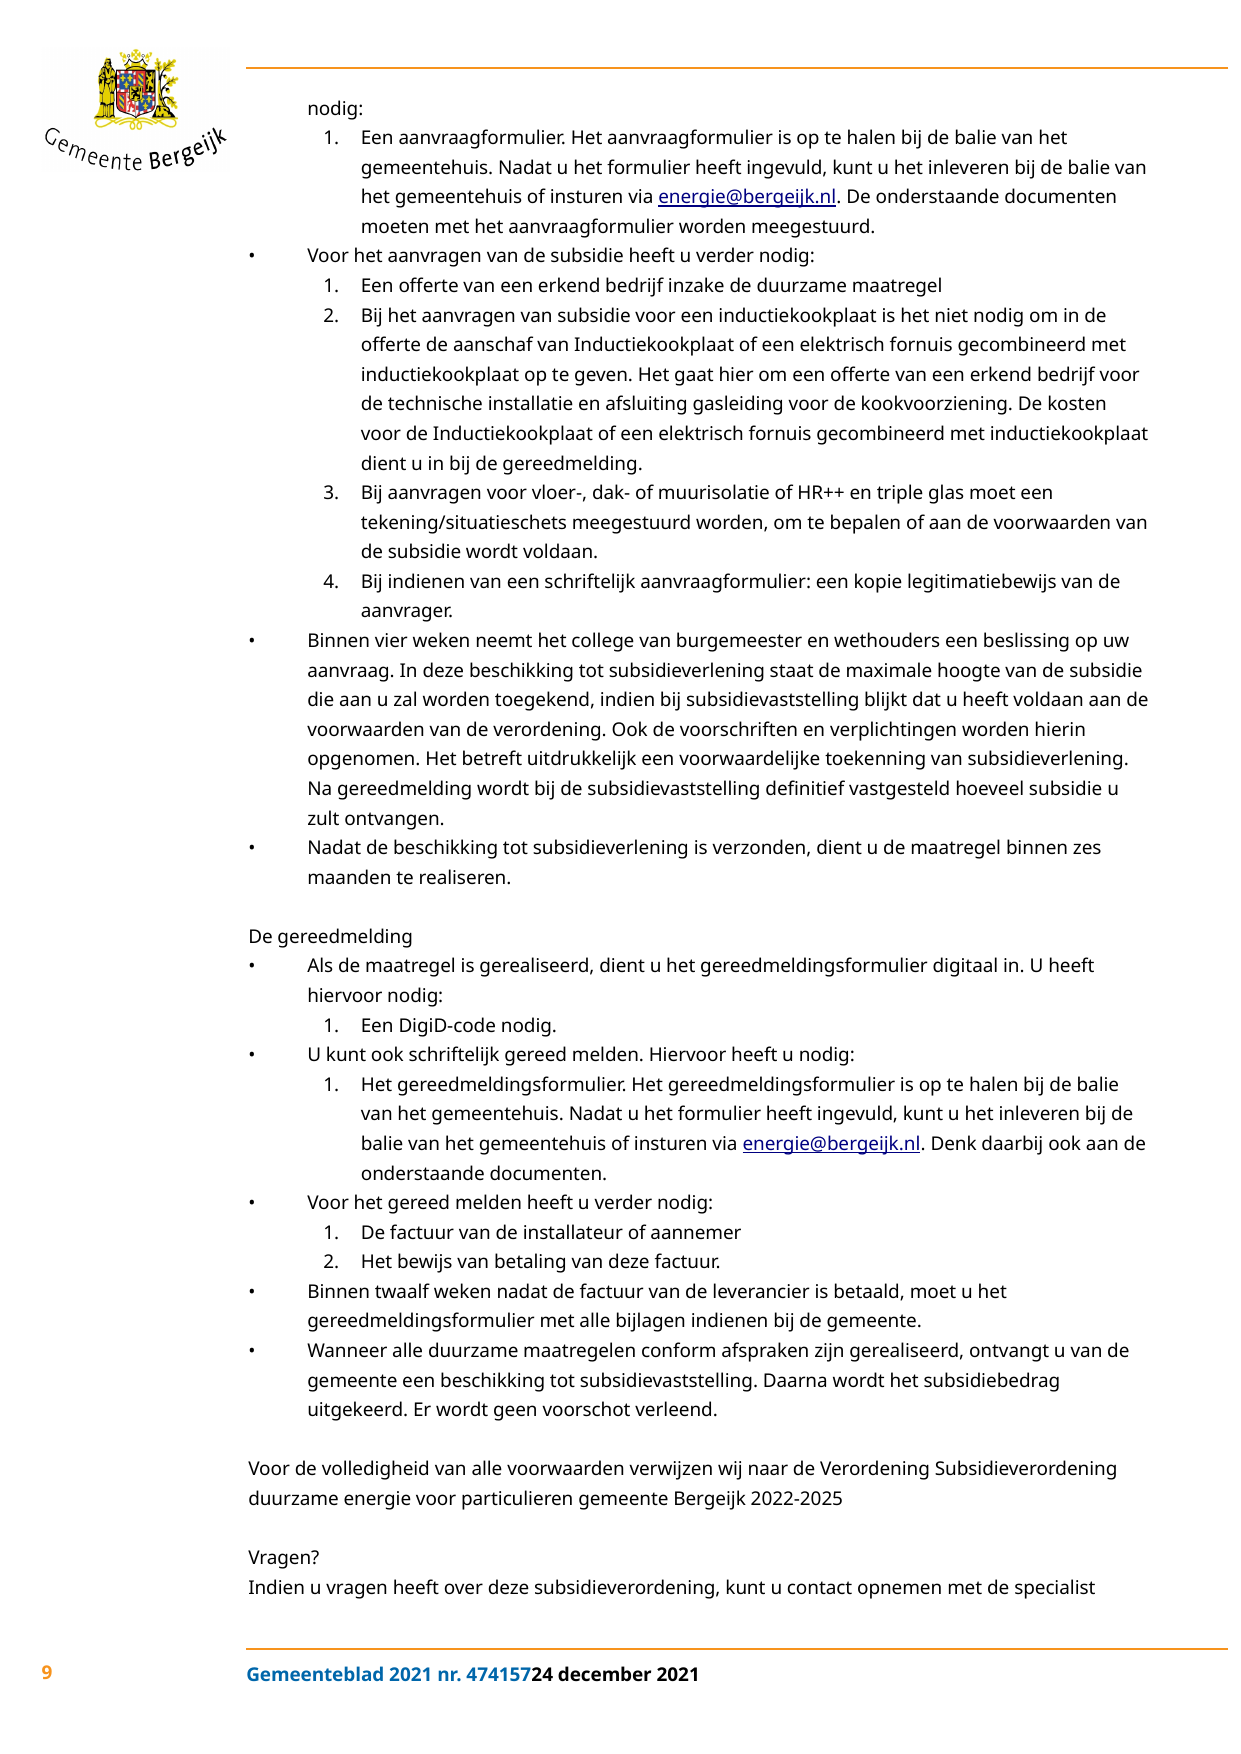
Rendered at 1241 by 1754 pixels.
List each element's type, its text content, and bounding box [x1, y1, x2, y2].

list nodig: [248, 95, 1152, 121]
list Het bewijs van betaling van deze factuur. [323, 1248, 1152, 1274]
list Het gereedmeldingsformulier. Het gereedmeldingsformulier is op te halen bij de balie van het gemeentehuis. Nadat u het formulier heeft ingevuld, kunt u het inleveren bij de balie van het gemeentehuis of insturen via energie@bergeijk.nl. Denk daarbij ook aan de onderstaande documenten. [323, 1071, 1152, 1186]
list Binnen vier weken neemt het college van burgemeester en wethouders een beslissing op uw aanvraag. In deze beschikking tot subsidieverlening staat de maximale hoogte van de subsidie die aan u zal worden toegekend, indien bij subsidievaststelling blijkt dat u heeft voldaan aan de voorwaarden van de verordening. Ook de voorschriften en verplichtingen worden hierin opgenomen. Het betreft uitdrukkelijk een voorwaardelijke toekenning van subsidieverlening. Na gereedmelding wordt bij de subsidievaststelling definitief vastgesteld hoeveel subsidie u zult ontvangen. [248, 627, 1152, 831]
list Een aanvraagformulier. Het aanvraagformulier is op te halen bij de balie van het gemeentehuis. Nadat u het formulier heeft ingevuld, kunt u het inleveren bij de balie van het gemeentehuis of insturen via energie@bergeijk.nl. De onderstaande documenten moeten met het aanvraagformulier worden meegestuurd. [323, 124, 1152, 239]
list Binnen twaalf weken nadat de factuur van de leverancier is betaald, moet u het gereedmeldingsformulier met alle bijlagen indienen bij de gemeente. [248, 1278, 1152, 1333]
list Wanneer alle duurzame maatregelen conform afspraken zijn gerealiseerd, ontvangt u van de gemeente een beschikking tot subsidievaststelling. Daarna wordt het subsidiebedrag uitgekeerd. Er wordt geen voorschot verleend. [248, 1337, 1152, 1422]
text Voor de volledigheid van alle voorwaarden verwijzen wij naar de Verordening Subsidieverordening duurzame energie voor particulieren gemeente Bergeijk 2022-2025 [248, 1456, 1152, 1511]
list U kunt ook schriftelijk gereed melden. Hiervoor heeft u nodig: [248, 1041, 1152, 1067]
list Bij indienen van een schriftelijk aanvraagformulier: een kopie legitimatiebewijs van de aanvrager. [323, 568, 1152, 623]
list Als de maatregel is gerealiseerd, dient u het gereedmeldingsformulier digitaal in. U heeft hiervoor nodig: [248, 953, 1152, 1008]
list Nadat de beschikking tot subsidieverlening is verzonden, dient u de maatregel binnen zes maanden te realiseren. [248, 834, 1152, 890]
list Bij het aanvragen van subsidie voor een inductiekookplaat is het niet nodig om in de offerte de aanschaf van Inductiekookplaat of een elektrisch fornuis gecombineerd met inductiekookplaat op te geven. Het gaat hier om een offerte van een erkend bedrijf voor de technische installatie en afsluiting gasleiding voor de kookvoorziening. De kosten voor de Inductiekookplaat of een elektrisch fornuis gecombineerd met inductiekookplaat dient u in bij de gereedmelding. [323, 302, 1152, 476]
list De factuur van de installateur of aannemer [323, 1219, 1152, 1245]
list Een offerte van een erkend bedrijf inzake de duurzame maatregel [323, 272, 1152, 298]
list Een DigiD-code nodig. [323, 1012, 1152, 1038]
text Indien u vragen heeft over deze subsidieverordening, kunt u contact opnemen met de specialist [248, 1574, 1152, 1600]
text De gereedmelding [248, 923, 1152, 949]
picture [41, 47, 231, 172]
text Vragen? [248, 1544, 1152, 1570]
list Bij aanvragen voor vloer-, dak- of muurisolatie of HR++ en triple glas moet een tekening/situatieschets meegestuurd worden, om te bepalen of aan de voorwaarden van de subsidie wordt voldaan. [323, 479, 1152, 564]
list Voor het gereed melden heeft u verder nodig: [248, 1189, 1152, 1215]
list Voor het aanvragen van de subsidie heeft u verder nodig: [248, 243, 1152, 268]
